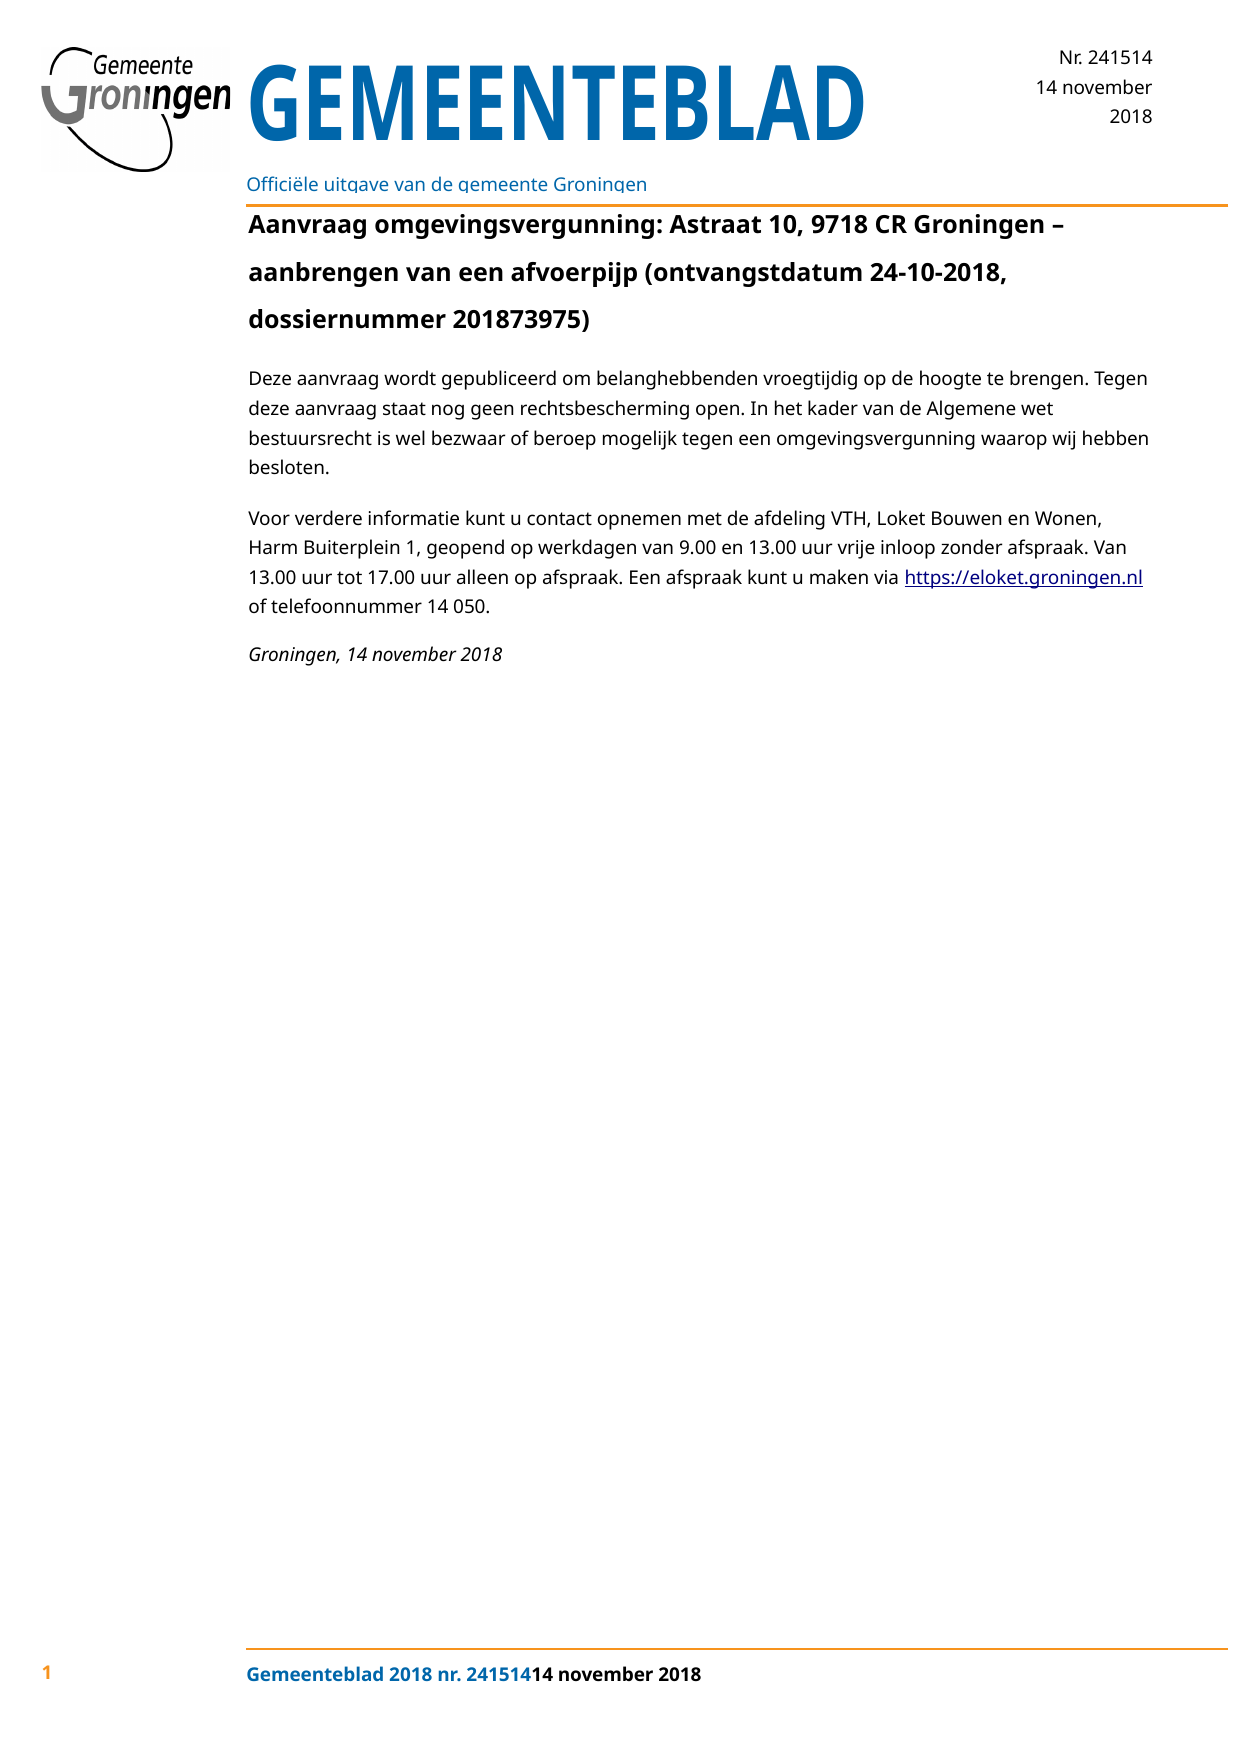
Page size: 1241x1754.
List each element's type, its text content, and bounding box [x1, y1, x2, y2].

text Aanvraag omgevingsvergunning: Astraat 10, 9718 CR Groningen – aanbrengen van een afvoerpijp (ontvangstdatum 24-10-2018, dossiernummer 201873975) [248, 207, 1152, 336]
text Deze aanvraag wordt gepubliceerd om belanghebbenden vroegtijdig op de hoogte te brengen. Tegen deze aanvraag staat nog geen rechtsbescherming open. In het kader van de Algemene wet bestuursrecht is wel bezwaar of beroep mogelijk tegen een omgevingsvergunning waarop wij hebben besloten. [248, 366, 1152, 480]
text Groningen, 14 november 2018 [248, 641, 1152, 667]
text Voor verdere informatie kunt u contact opnemen met de afdeling VTH, Loket Bouwen en Wonen, Harm Buiterplein 1, geopend op werkdagen van 9.00 en 13.00 uur vrije inloop zonder afspraak. Van 13.00 uur tot 17.00 uur alleen op afspraak. Een afspraak kunt u maken via https://eloket.groningen.nl of telefoonnummer 14 050. [248, 505, 1152, 619]
picture [41, 47, 231, 172]
